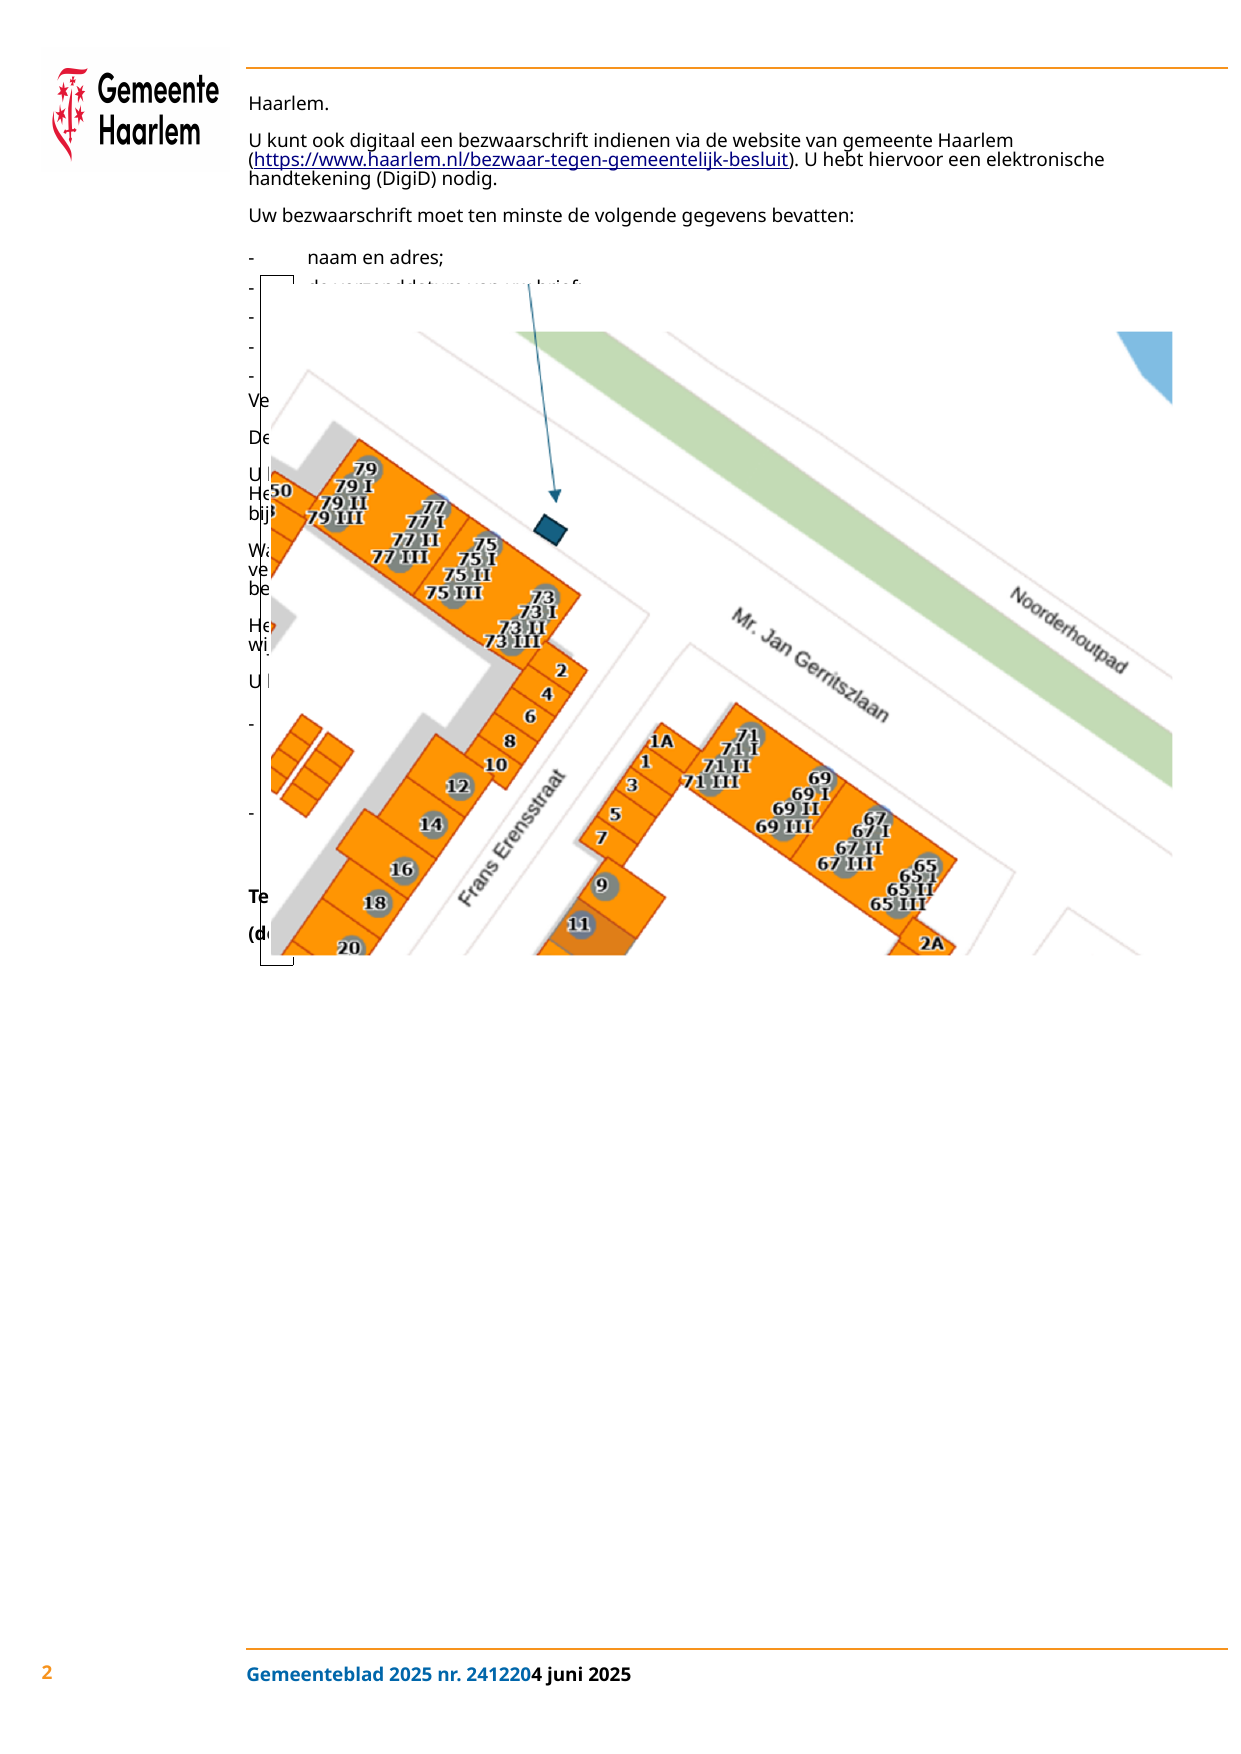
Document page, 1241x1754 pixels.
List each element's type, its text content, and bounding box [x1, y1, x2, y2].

text U kunt ook digitaal een bezwaarschrift indienen via de website van gemeente Haarlem (https://www.haarlem.nl/bezwaar-tegen-gemeentelijk-besluit). U hebt hiervoor een elektronische handtekening (DigiD) nodig. [248, 132, 1152, 189]
text Uw bezwaarschrift moet ten minste de volgende gegevens bevatten: [248, 207, 1152, 227]
picture [41, 47, 231, 172]
text Haarlem. [248, 95, 1152, 114]
list de verzenddatum van uw brief; [248, 274, 1152, 299]
picture [268, 284, 1173, 957]
list naam en adres; [248, 244, 1152, 270]
